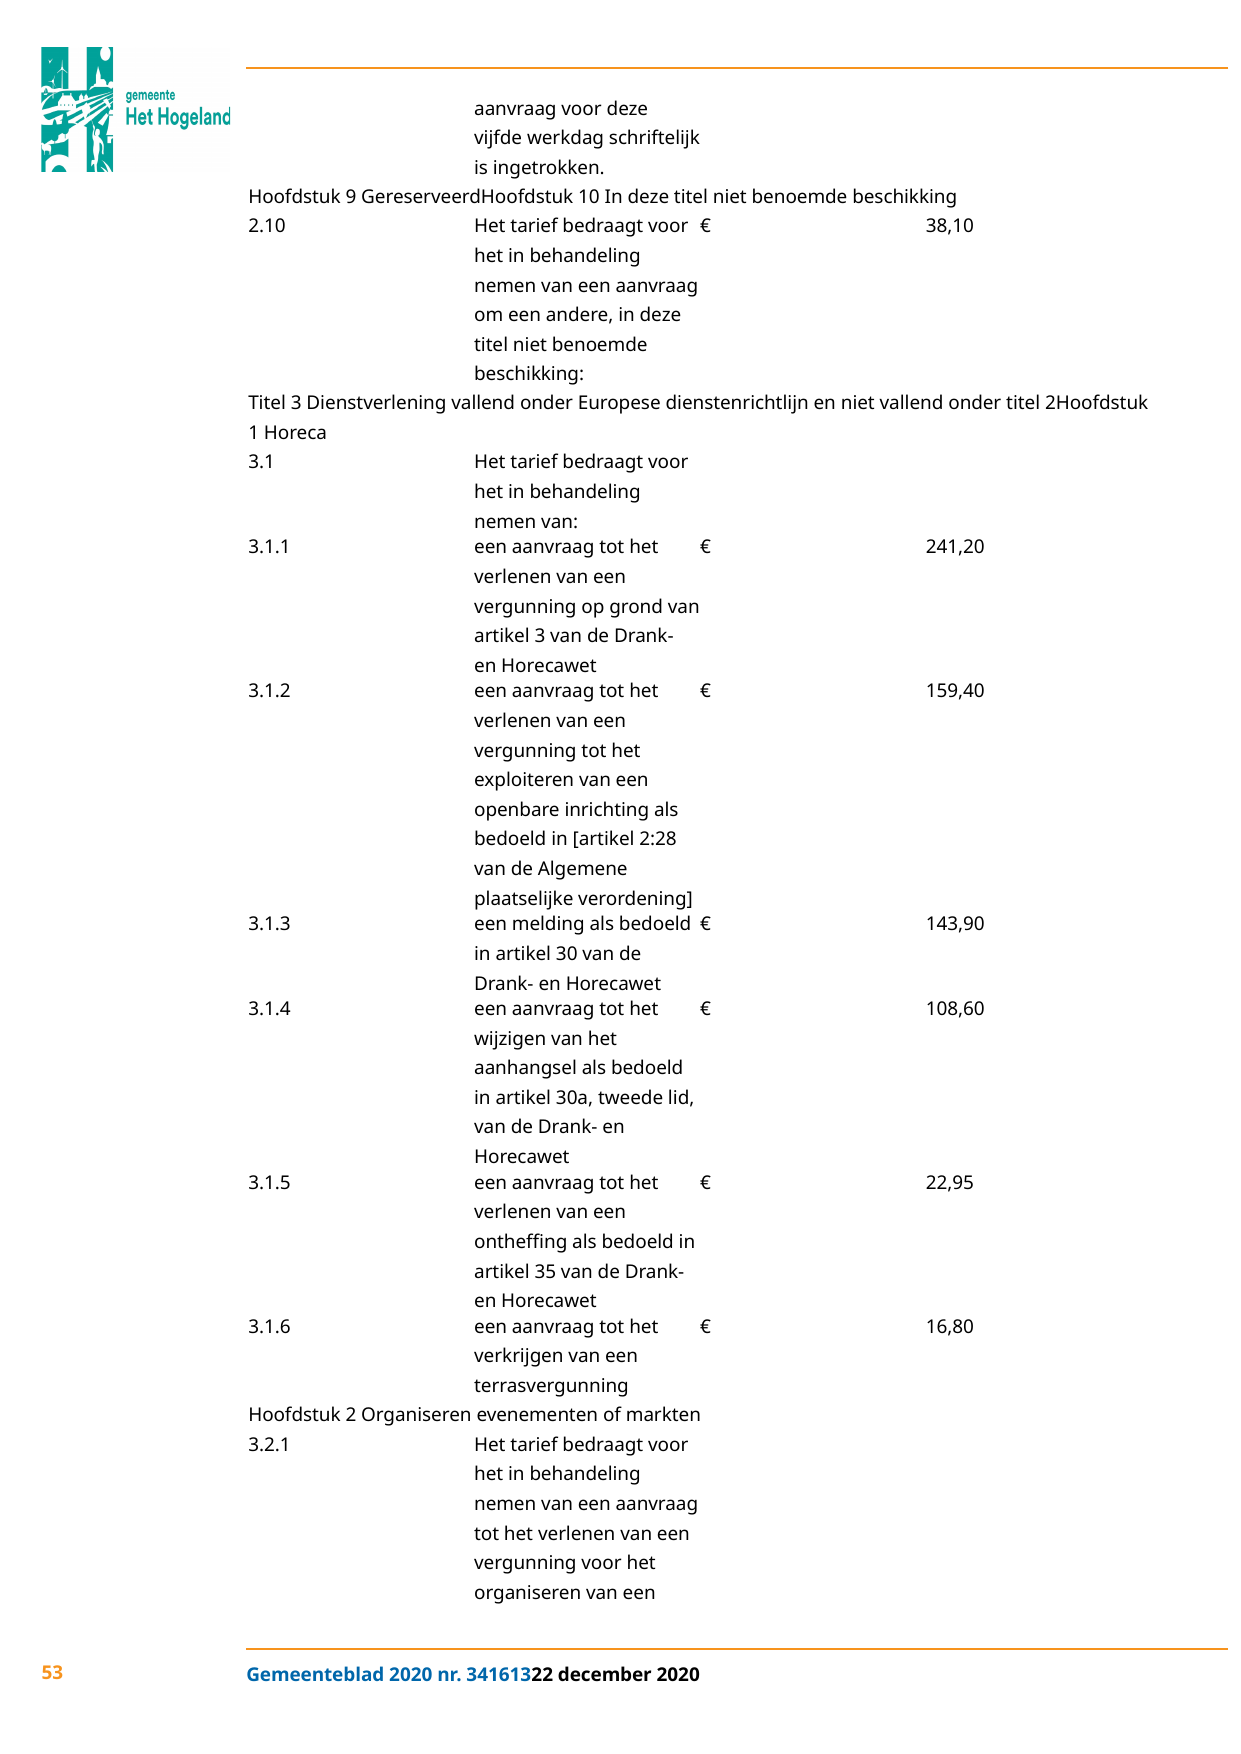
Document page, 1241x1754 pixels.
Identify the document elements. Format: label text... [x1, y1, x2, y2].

table_header 38,10 [926, 213, 1152, 386]
table_cell € [700, 995, 926, 1169]
table_header [700, 449, 926, 534]
table_header € [700, 213, 926, 386]
table_cell 3.1.4 [248, 995, 474, 1169]
table_cell € [700, 678, 926, 911]
table_cell een aanvraag tot het verlenen van een vergunning op grond van artikel 3 van de Drank- en Horecawet [474, 534, 700, 678]
table_cell 143,90 [926, 911, 1152, 995]
table_cell 3.1.1 [248, 534, 474, 678]
table_cell [700, 95, 926, 180]
table_cell een aanvraag tot het verlenen van een vergunning tot het exploiteren van een openbare inrichting als bedoeld in [artikel 2:28 van de Algemene plaatselijke verordening] [474, 678, 700, 911]
table_header 3.2.1 [248, 1431, 474, 1604]
table_header [926, 1431, 1152, 1604]
text Hoofdstuk 9 GereserveerdHoofdstuk 10 In deze titel niet benoemde beschikking [248, 183, 1152, 209]
table_cell € [700, 534, 926, 678]
table_cell aanvraag voor deze vijfde werkdag schriftelijk is ingetrokken. [474, 95, 700, 180]
table_header Het tarief bedraagt voor het in behandeling nemen van een aanvraag tot het verlenen van een vergunning voor het organiseren van een [474, 1431, 700, 1604]
table_cell een aanvraag tot het verkrijgen van een terrasvergunning [474, 1313, 700, 1398]
table_cell € [700, 911, 926, 995]
table_cell een melding als bedoeld in artikel 30 van de Drank- en Horecawet [474, 911, 700, 995]
table_cell 3.1.2 [248, 678, 474, 911]
text Hoofdstuk 2 Organiseren evenementen of markten [248, 1401, 1152, 1427]
table_header 3.1 [248, 449, 474, 534]
picture [41, 47, 231, 172]
table_cell een aanvraag tot het wijzigen van het aanhangsel als bedoeld in artikel 30a, tweede lid, van de Drank- en Horecawet [474, 995, 700, 1169]
table_cell 108,60 [926, 995, 1152, 1169]
table_header [700, 1431, 926, 1604]
table_cell [926, 95, 1152, 180]
table_header 2.10 [248, 213, 474, 386]
table_cell 3.1.5 [248, 1169, 474, 1313]
table_cell een aanvraag tot het verlenen van een ontheffing als bedoeld in artikel 35 van de Drank- en Horecawet [474, 1169, 700, 1313]
table_cell 22,95 [926, 1169, 1152, 1313]
table_cell 3.1.6 [248, 1313, 474, 1398]
table_cell 159,40 [926, 678, 1152, 911]
table_header Het tarief bedraagt voor het in behandeling nemen van een aanvraag om een andere, in deze titel niet benoemde beschikking: [474, 213, 700, 386]
table_header Het tarief bedraagt voor het in behandeling nemen van: [474, 449, 700, 534]
table_cell 3.1.3 [248, 911, 474, 995]
text Titel 3 Dienstverlening vallend onder Europese dienstenrichtlijn en niet vallend onder titel 2Hoofdstuk 1 Horeca [248, 389, 1152, 445]
table_cell [248, 95, 474, 180]
table_cell € [700, 1313, 926, 1398]
table_cell 16,80 [926, 1313, 1152, 1398]
table_header [926, 449, 1152, 534]
table_cell 241,20 [926, 534, 1152, 678]
table_cell € [700, 1169, 926, 1313]
